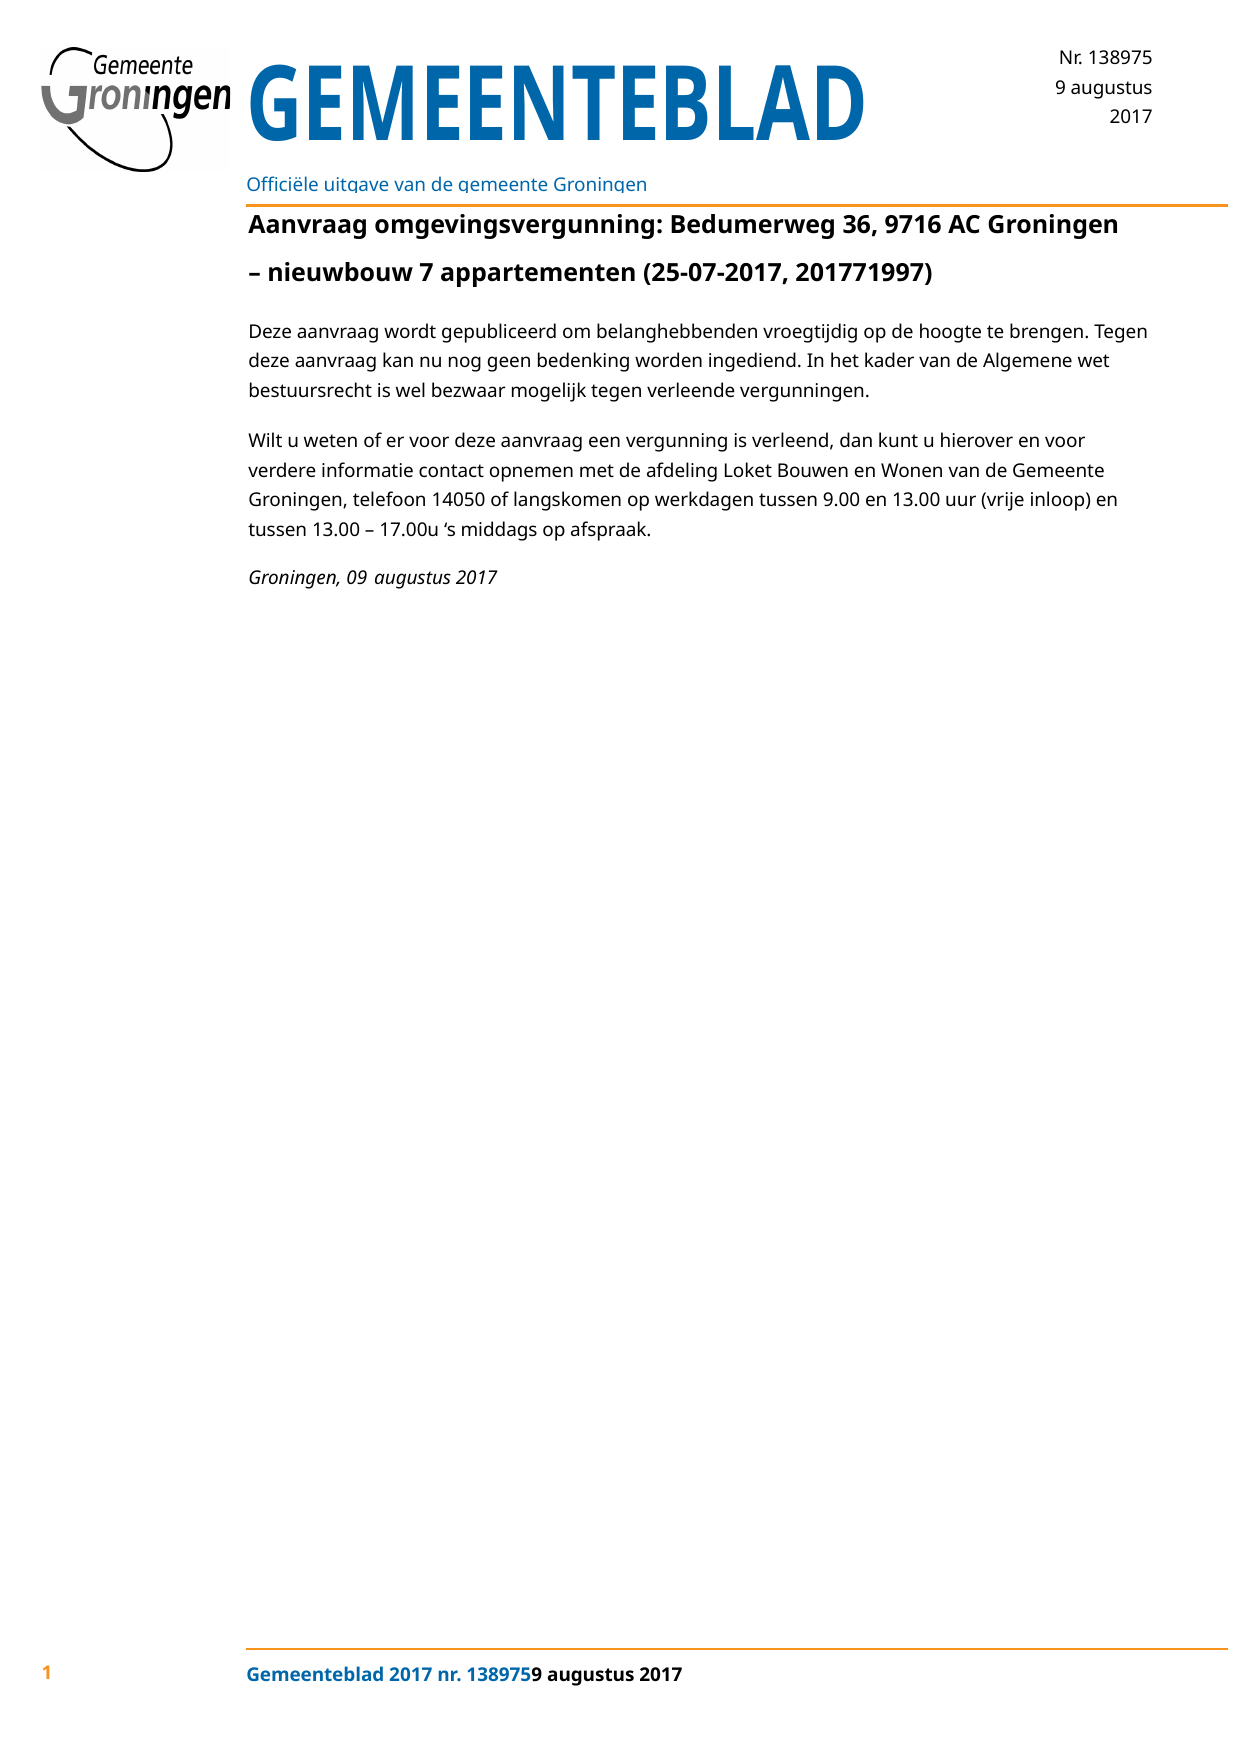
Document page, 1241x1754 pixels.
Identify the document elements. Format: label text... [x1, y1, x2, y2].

picture [41, 47, 231, 172]
text Wilt u weten of er voor deze aanvraag een vergunning is verleend, dan kunt u hierover en voor verdere informatie contact opnemen met de afdeling Loket Bouwen en Wonen van de Gemeente Groningen, telefoon 14050 of langskomen op werkdagen tussen 9.00 en 13.00 uur (vrije inloop) en tussen 13.00 – 17.00u ‘s middags op afspraak. [248, 427, 1152, 542]
text Aanvraag omgevingsvergunning: Bedumerweg 36, 9716 AC Groningen – nieuwbouw 7 appartementen (25-07-2017, 201771997) [248, 207, 1152, 288]
text Groningen, 09 augustus 2017 [248, 564, 1152, 590]
text Deze aanvraag wordt gepubliceerd om belanghebbenden vroegtijdig op de hoogte te brengen. Tegen deze aanvraag kan nu nog geen bedenking worden ingediend. In het kader van de Algemene wet bestuursrecht is wel bezwaar mogelijk tegen verleende vergunningen. [248, 318, 1152, 403]
